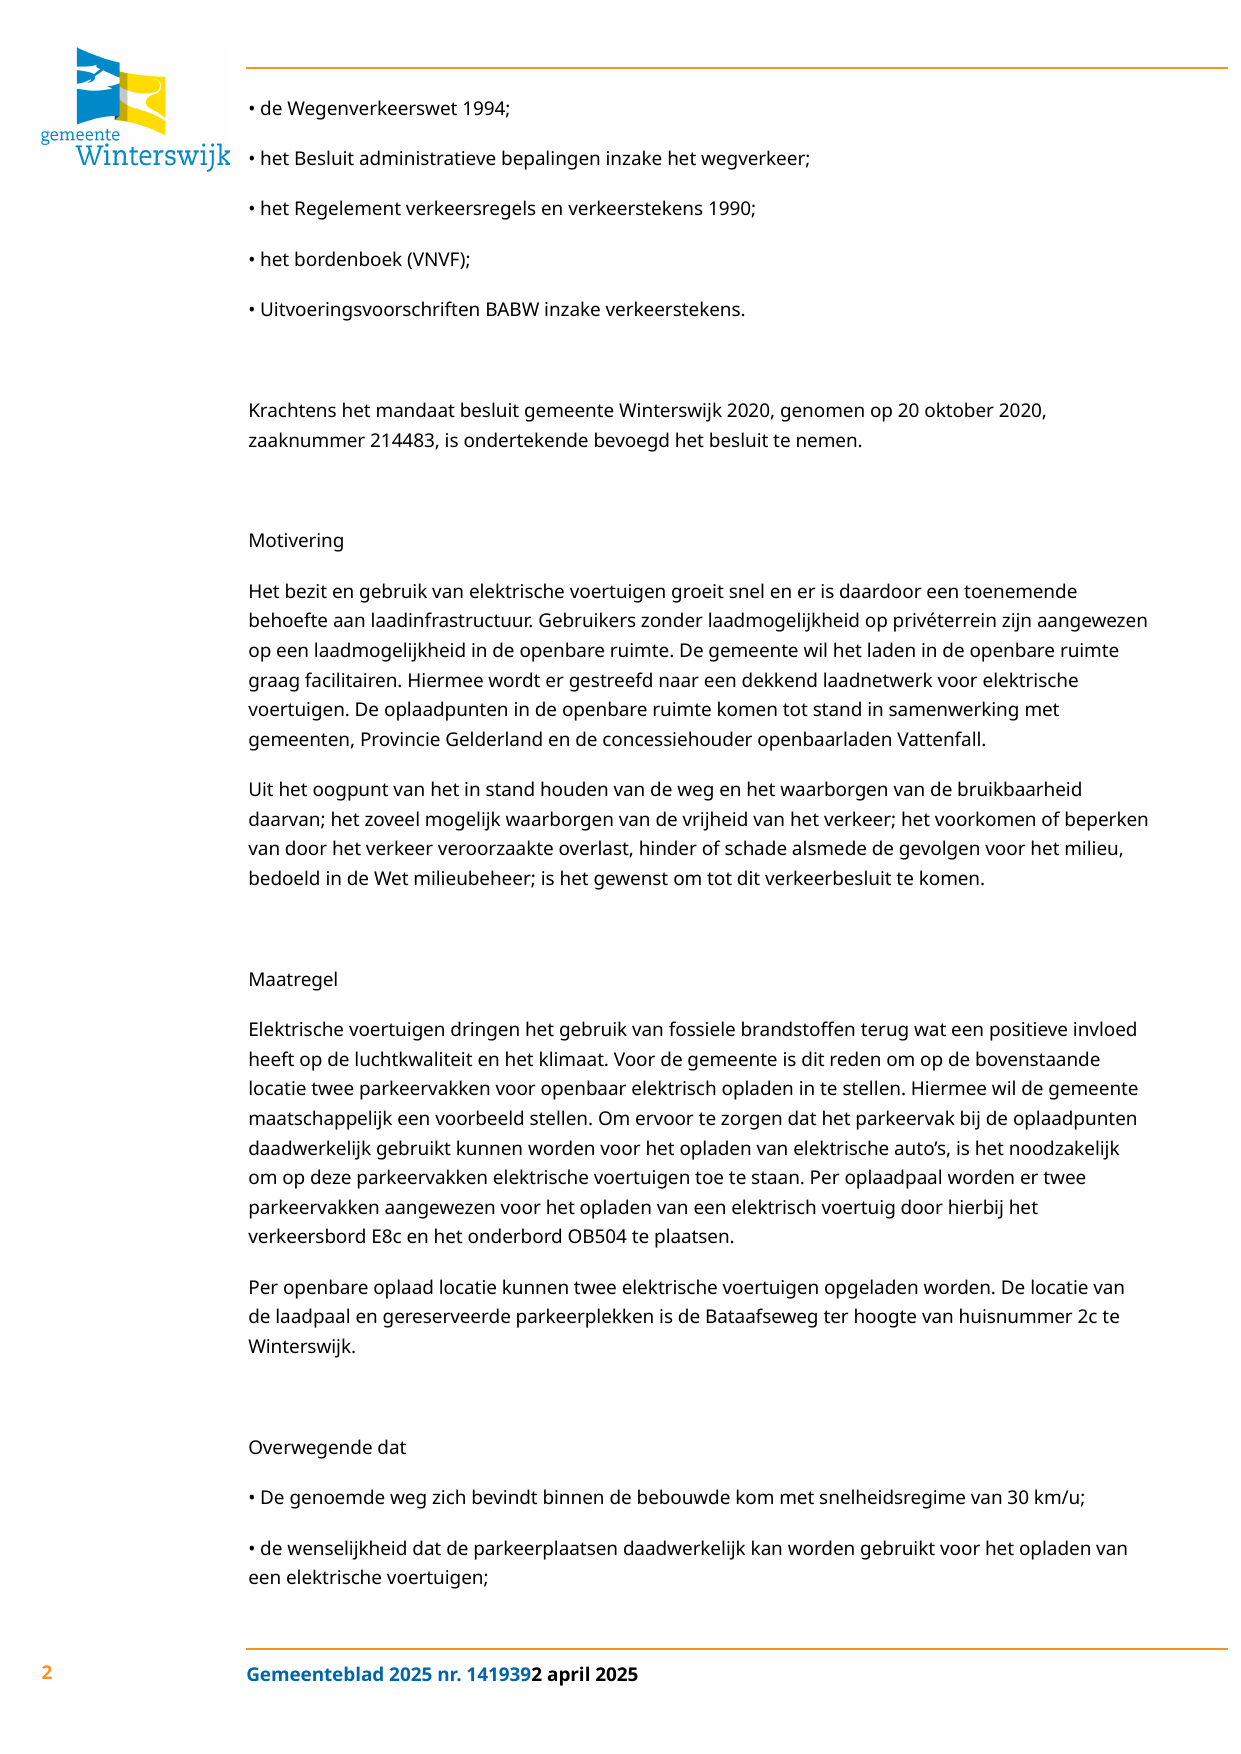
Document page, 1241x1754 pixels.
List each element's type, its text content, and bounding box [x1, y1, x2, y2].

text • Uitvoeringsvoorschriften BABW inzake verkeerstekens. [248, 296, 1152, 322]
text • de Wegenverkeerswet 1994; [248, 95, 1152, 121]
text • het Regelement verkeersregels en verkeerstekens 1990; [248, 196, 1152, 221]
text Maatregel [248, 966, 1152, 992]
text Elektrische voertuigen dringen het gebruik van fossiele brandstoffen terug wat een positieve invloed heeft op de luchtkwaliteit en het klimaat. Voor de gemeente is dit reden om op de bovenstaande locatie twee parkeervakken voor openbaar elektrisch opladen in te stellen. Hiermee wil de gemeente maatschappelijk een voorbeeld stellen. Om ervoor te zorgen dat het parkeervak bij de oplaadpunten daadwerkelijk gebruikt kunnen worden voor het opladen van elektrische auto’s, is het noodzakelijk om op deze parkeervakken elektrische voertuigen toe te staan. Per oplaadpaal worden er twee parkeervakken aangewezen voor het opladen van een elektrisch voertuig door hierbij het verkeersbord E8c en het onderbord OB504 te plaatsen. [248, 1016, 1152, 1249]
picture [41, 47, 231, 172]
text Motivering [248, 528, 1152, 553]
text Overwegende dat [248, 1434, 1152, 1460]
text Per openbare oplaad locatie kunnen twee elektrische voertuigen opgeladen worden. De locatie van de laadpaal en gereserveerde parkeerplekken is de Bataafseweg ter hoogte van huisnummer 2c te Winterswijk. [248, 1274, 1152, 1359]
text Krachtens het mandaat besluit gemeente Winterswijk 2020, genomen op 20 oktober 2020, zaaknummer 214483, is ondertekende bevoegd het besluit te nemen. [248, 397, 1152, 453]
text Uit het oogpunt van het in stand houden van de weg en het waarborgen van de bruikbaarheid daarvan; het zoveel mogelijk waarborgen van de vrijheid van het verkeer; het voorkomen of beperken van door het verkeer veroorzaakte overlast, hinder of schade alsmede de gevolgen voor het milieu, bedoeld in de Wet milieubeheer; is het gewenst om tot dit verkeerbesluit te komen. [248, 776, 1152, 891]
text • De genoemde weg zich bevindt binnen de bebouwde kom met snelheidsregime van 30 km/u; [248, 1484, 1152, 1510]
text • het Besluit administratieve bepalingen inzake het wegverkeer; [248, 145, 1152, 171]
text Het bezit en gebruik van elektrische voertuigen groeit snel en er is daardoor een toenemende behoefte aan laadinfrastructuur. Gebruikers zonder laadmogelijkheid op privéterrein zijn aangewezen op een laadmogelijkheid in de openbare ruimte. De gemeente wil het laden in de openbare ruimte graag facilitairen. Hiermee wordt er gestreefd naar een dekkend laadnetwerk voor elektrische voertuigen. De oplaadpunten in de openbare ruimte komen tot stand in samenwerking met gemeenten, Provincie Gelderland en de concessiehouder openbaarladen Vattenfall. [248, 578, 1152, 752]
picture [225, 153, 231, 162]
text • het bordenboek (VNVF); [248, 246, 1152, 272]
text • de wenselijkheid dat de parkeerplaatsen daadwerkelijk kan worden gebruikt voor het opladen van een elektrische voertuigen; [248, 1535, 1152, 1590]
